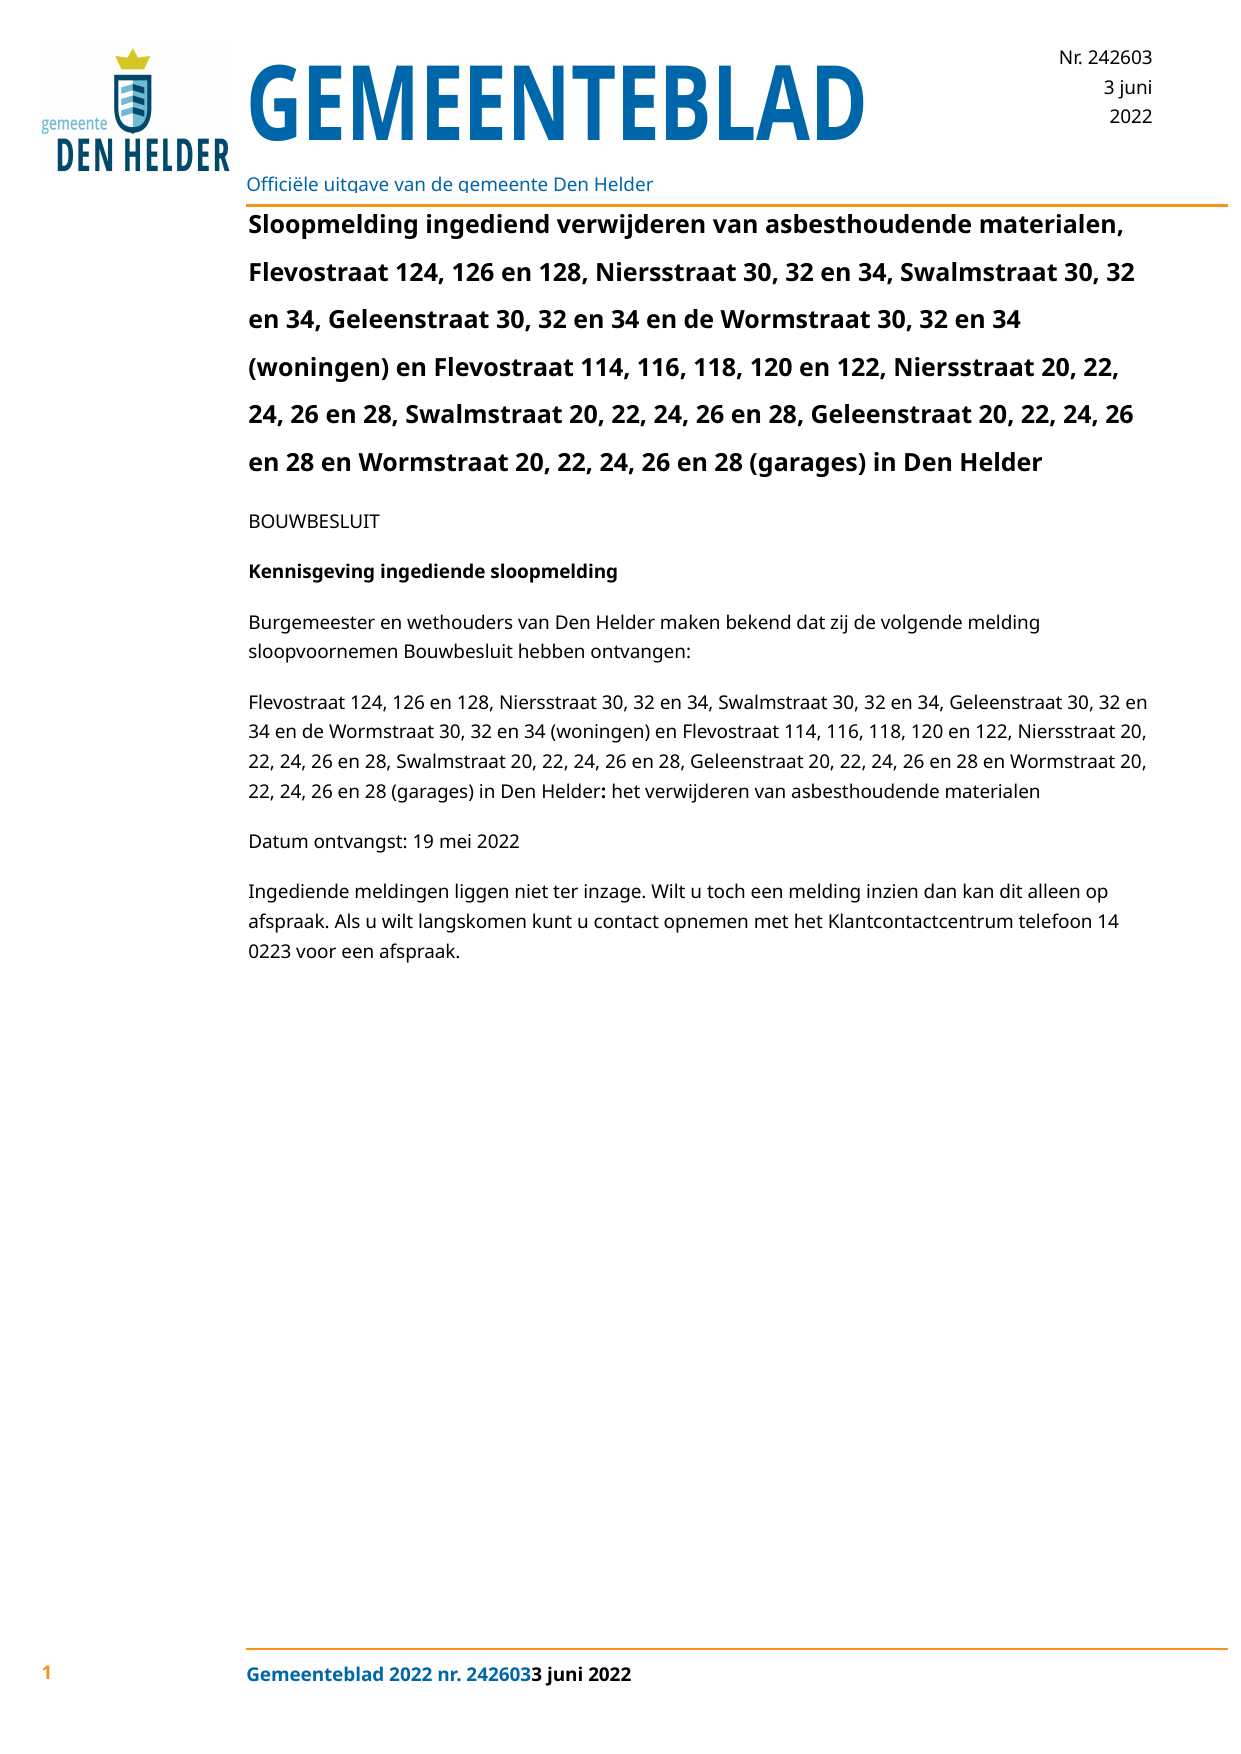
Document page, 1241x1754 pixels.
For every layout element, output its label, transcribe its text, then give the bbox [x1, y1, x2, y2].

text Burgemeester en wethouders van Den Helder maken bekend dat zij de volgende melding sloopvoornemen Bouwbesluit hebben ontvangen: [248, 609, 1152, 664]
text Datum ontvangst: 19 mei 2022 [248, 828, 1152, 854]
picture [100, 154, 106, 172]
text Flevostraat 124, 126 en 128, Niersstraat 30, 32 en 34, Swalmstraat 30, 32 en 34, Geleenstraat 30, 32 en 34 en de Wormstraat 30, 32 en 34 (woningen) en Flevostraat 114, 116, 118, 120 en 122, Niersstraat 20, 22, 24, 26 en 28, Swalmstraat 20, 22, 24, 26 en 28, Geleenstraat 20, 22, 24, 26 en 28 en Wormstraat 20, 22, 24, 26 en 28 (garages) in Den Helder: het verwijderen van asbesthoudende materialen [248, 689, 1152, 804]
picture [63, 144, 68, 165]
picture [130, 157, 135, 172]
text Kennisgeving ingediende sloopmelding [248, 559, 1152, 584]
text BOUWBESLUIT [248, 508, 1152, 534]
picture [182, 144, 187, 165]
picture [220, 160, 224, 172]
picture [41, 47, 231, 172]
text Sloopmelding ingediend verwijderen van asbesthoudende materialen, Flevostraat 124, 126 en 128, Niersstraat 30, 32 en 34, Swalmstraat 30, 32 en 34, Geleenstraat 30, 32 en 34 en de Wormstraat 30, 32 en 34 (woningen) en Flevostraat 114, 116, 118, 120 en 122, Niersstraat 20, 22, 24, 26 en 28, Swalmstraat 20, 22, 24, 26 en 28, Geleenstraat 20, 22, 24, 26 en 28 en Wormstraat 20, 22, 24, 26 en 28 (garages) in Den Helder [248, 207, 1152, 479]
text Ingediende meldingen liggen niet ter inzage. Wilt u toch een melding inzien dan kan dit alleen op afspraak. Als u wilt langskomen kunt u contact opnemen met het Klantcontactcentrum telefoon 14 0223 voor een afspraak. [248, 879, 1152, 964]
